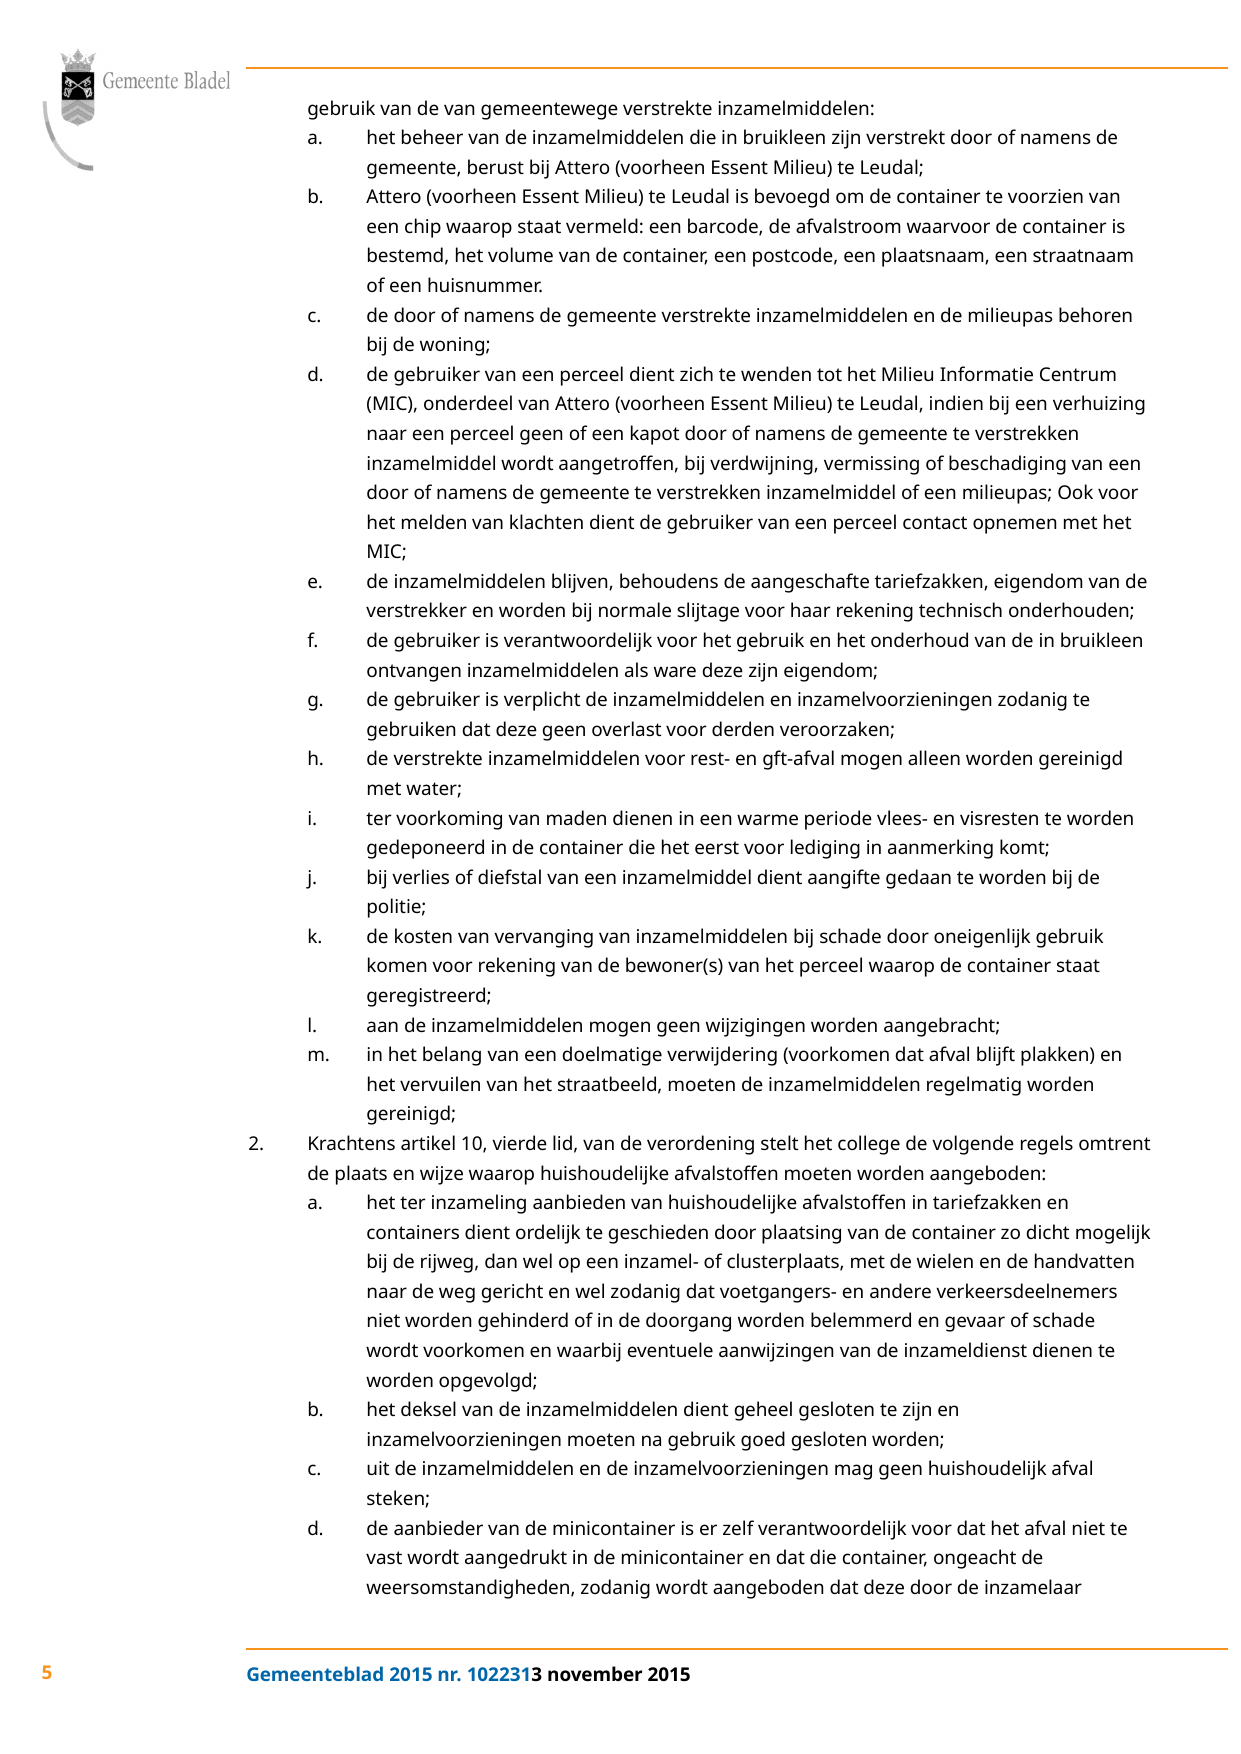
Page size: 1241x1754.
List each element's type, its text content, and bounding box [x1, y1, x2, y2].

list de door of namens de gemeente verstrekte inzamelmiddelen en de milieupas behoren bij de woning; [307, 302, 1152, 357]
list de kosten van vervanging van inzamelmiddelen bij schade door oneigenlijk gebruik komen voor rekening van de bewoner(s) van het perceel waarop de container staat geregistreerd; [307, 923, 1152, 1008]
picture [41, 47, 231, 172]
list de inzamelmiddelen blijven, behoudens de aangeschafte tariefzakken, eigendom van de verstrekker en worden bij normale slijtage voor haar rekening technisch onderhouden; [307, 568, 1152, 623]
list bij verlies of diefstal van een inzamelmiddel dient aangifte gedaan te worden bij de politie; [307, 864, 1152, 919]
list de gebruiker is verantwoordelijk voor het gebruik en het onderhoud van de in bruikleen ontvangen inzamelmiddelen als ware deze zijn eigendom; [307, 627, 1152, 683]
list gebruik van de van gemeentewege verstrekte inzamelmiddelen: [248, 95, 1152, 121]
list het ter inzameling aanbieden van huishoudelijke afvalstoffen in tariefzakken en containers dient ordelijk te geschieden door plaatsing van de container zo dicht mogelijk bij de rijweg, dan wel op een inzamel- of clusterplaats, met de wielen en de handvatten naar de weg gericht en wel zodanig dat voetgangers- en andere verkeersdeelnemers niet worden gehinderd of in de doorgang worden belemmerd en gevaar of schade wordt voorkomen en waarbij eventuele aanwijzingen van de inzameldienst dienen te worden opgevolgd; [307, 1189, 1152, 1393]
list uit de inzamelmiddelen en de inzamelvoorzieningen mag geen huishoudelijk afval steken; [307, 1456, 1152, 1511]
list in het belang van een doelmatige verwijdering (voorkomen dat afval blijft plakken) en het vervuilen van het straatbeeld, moeten de inzamelmiddelen regelmatig worden gereinigd; [307, 1041, 1152, 1126]
list ter voorkoming van maden dienen in een warme periode vlees- en visresten te worden gedeponeerd in de container die het eerst voor lediging in aanmerking komt; [307, 805, 1152, 860]
list het beheer van de inzamelmiddelen die in bruikleen zijn verstrekt door of namens de gemeente, berust bij Attero (voorheen Essent Milieu) te Leudal; [307, 124, 1152, 180]
list Krachtens artikel 10, vierde lid, van de verordening stelt het college de volgende regels omtrent de plaats en wijze waarop huishoudelijke afvalstoffen moeten worden aangeboden: [248, 1130, 1152, 1186]
list de aanbieder van de minicontainer is er zelf verantwoordelijk voor dat het afval niet te vast wordt aangedrukt in de minicontainer en dat die container, ongeacht de weersomstandigheden, zodanig wordt aangeboden dat deze door de inzamelaar [307, 1515, 1152, 1600]
list de verstrekte inzamelmiddelen voor rest- en gft-afval mogen alleen worden gereinigd met water; [307, 746, 1152, 801]
list het deksel van de inzamelmiddelen dient geheel gesloten te zijn en inzamelvoorzieningen moeten na gebruik goed gesloten worden; [307, 1396, 1152, 1452]
list de gebruiker is verplicht de inzamelmiddelen en inzamelvoorzieningen zodanig te gebruiken dat deze geen overlast voor derden veroorzaken; [307, 686, 1152, 742]
list aan de inzamelmiddelen mogen geen wijzigingen worden aangebracht; [307, 1012, 1152, 1038]
list Attero (voorheen Essent Milieu) te Leudal is bevoegd om de container te voorzien van een chip waarop staat vermeld: een barcode, de afvalstroom waarvoor de container is bestemd, het volume van de container, een postcode, een plaatsnaam, een straatnaam of een huisnummer. [307, 183, 1152, 298]
list de gebruiker van een perceel dient zich te wenden tot het Milieu Informatie Centrum (MIC), onderdeel van Attero (voorheen Essent Milieu) te Leudal, indien bij een verhuizing naar een perceel geen of een kapot door of namens de gemeente te verstrekken inzamelmiddel wordt aangetroffen, bij verdwijning, vermissing of beschadiging van een door of namens de gemeente te verstrekken inzamelmiddel of een milieupas; Ook voor het melden van klachten dient de gebruiker van een perceel contact opnemen met het MIC; [307, 361, 1152, 564]
